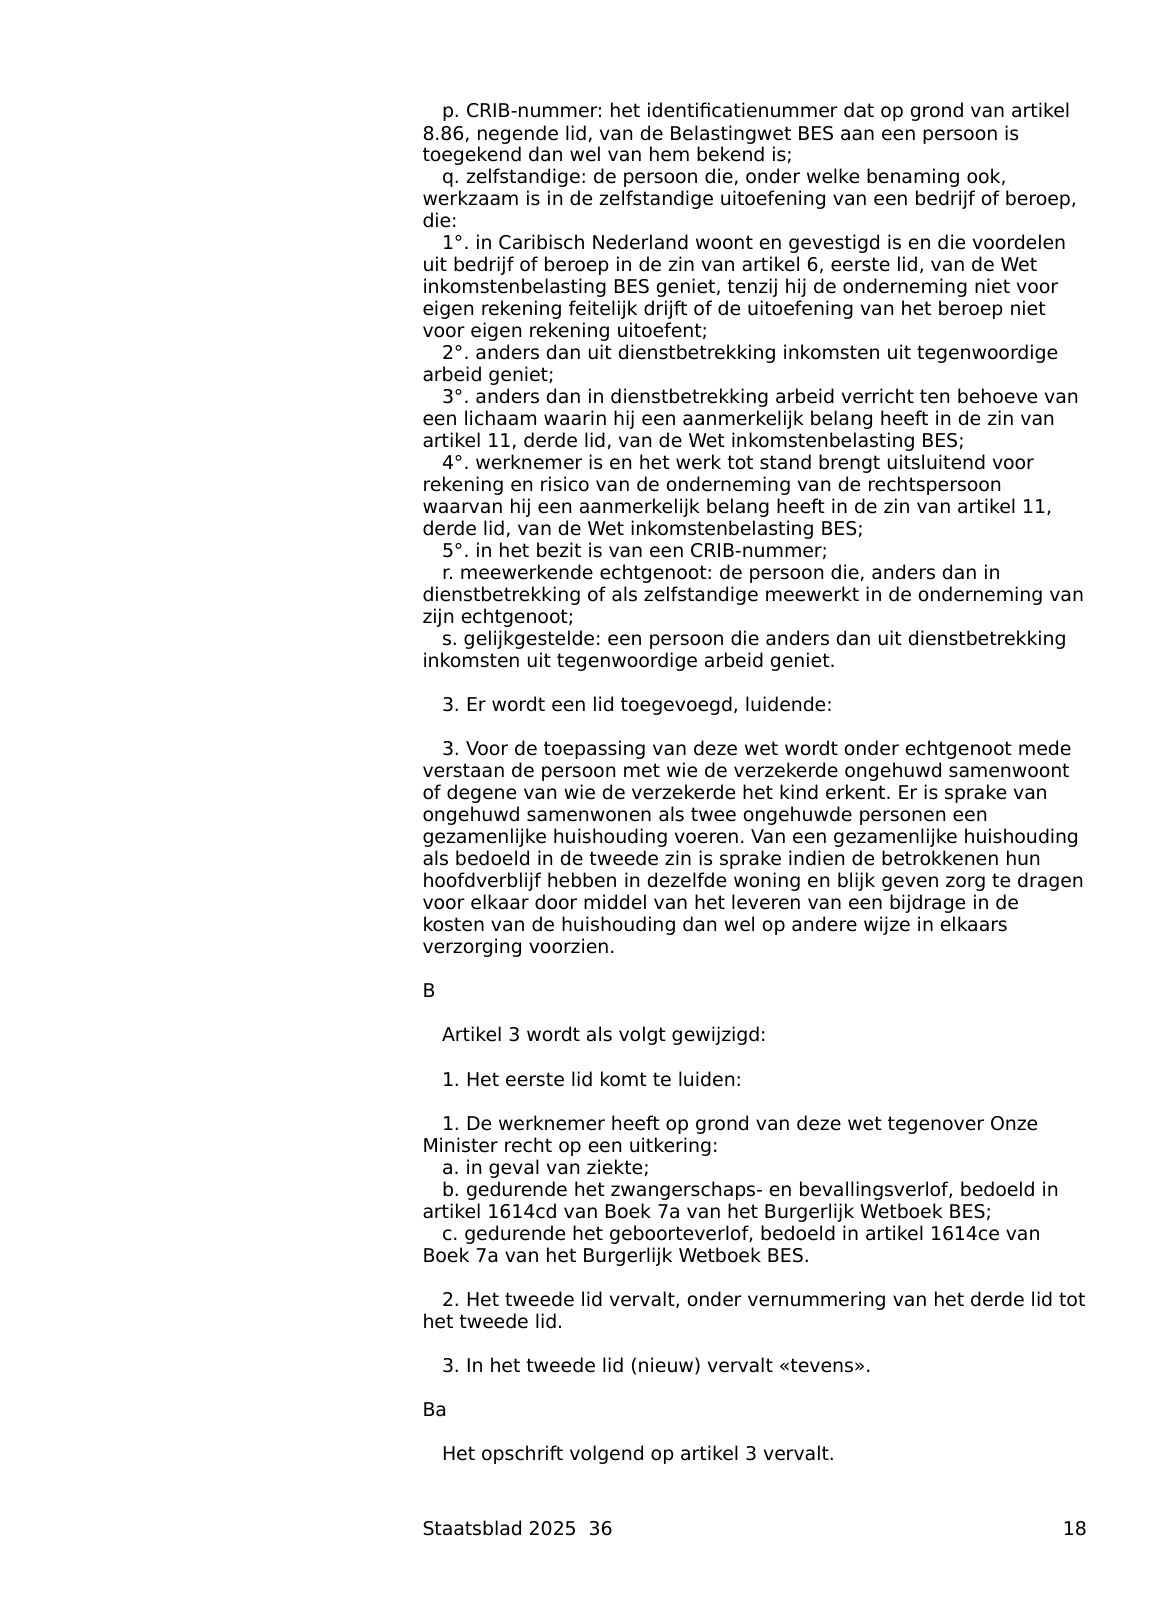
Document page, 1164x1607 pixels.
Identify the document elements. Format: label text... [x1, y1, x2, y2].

text Artikel 3 wordt als volgt gewijzigd: [422, 1024, 1087, 1046]
text 3. Er wordt een lid toegevoegd, luidende: [422, 694, 1087, 716]
text p. CRIB-nummer: het identificatienummer dat op grond van artikel 8.86, negende lid, van de Belastingwet BES aan een persoon is toegekend dan wel van hem bekend is; [422, 100, 1087, 166]
text 3. Voor de toepassing van deze wet wordt onder echtgenoot mede verstaan de persoon met wie de verzekerde ongehuwd samenwoont of degene van wie de verzekerde het kind erkent. Er is sprake van ongehuwd samenwonen als twee ongehuwde personen een gezamenlijke huishouding voeren. Van een gezamenlijke huishouding als bedoeld in de tweede zin is sprake indien de betrokkenen hun hoofdverblijf hebben in dezelfde woning en blijk geven zorg te dragen voor elkaar door middel van het leveren van een bijdrage in de kosten van de huishouding dan wel op andere wijze in elkaars verzorging voorzien. [422, 738, 1087, 958]
text 4°. werknemer is en het werk tot stand brengt uitsluitend voor rekening en risico van de onderneming van de rechtspersoon waarvan hij een aanmerkelijk belang heeft in de zin van artikel 11, derde lid, van de Wet inkomstenbelasting BES; [422, 452, 1087, 540]
text r. meewerkende echtgenoot: de persoon die, anders dan in dienstbetrekking of als zelfstandige meewerkt in de onderneming van zijn echtgenoot; [422, 562, 1087, 628]
text 3. In het tweede lid (nieuw) vervalt «tevens». [422, 1355, 1087, 1377]
text c. gedurende het geboorteverlof, bedoeld in artikel 1614ce van Boek 7a van het Burgerlijk Wetboek BES. [422, 1223, 1087, 1267]
text 1. Het eerste lid komt te luiden: [422, 1068, 1087, 1091]
text 2°. anders dan uit dienstbetrekking inkomsten uit tegenwoordige arbeid geniet; [422, 342, 1087, 386]
text a. in geval van ziekte; [422, 1157, 1087, 1179]
text 5°. in het bezit is van een CRIB-nummer; [422, 540, 1087, 562]
text Ba [422, 1399, 1087, 1421]
text Het opschrift volgend op artikel 3 vervalt. [422, 1443, 1087, 1465]
text 1°. in Caribisch Nederland woont en gevestigd is en die voordelen uit bedrijf of beroep in de zin van artikel 6, eerste lid, van de Wet inkomstenbelasting BES geniet, tenzij hij de onderneming niet voor eigen rekening feitelijk drijft of de uitoefening van het beroep niet voor eigen rekening uitoefent; [422, 232, 1087, 342]
text s. gelijkgestelde: een persoon die anders dan uit dienstbetrekking inkomsten uit tegenwoordige arbeid geniet. [422, 628, 1087, 672]
text 2. Het tweede lid vervalt, onder vernummering van het derde lid tot het tweede lid. [422, 1289, 1087, 1333]
text B [422, 980, 1087, 1002]
text q. zelfstandige: de persoon die, onder welke benaming ook, werkzaam is in de zelfstandige uitoefening van een bedrijf of beroep, die: [422, 166, 1087, 232]
text 3°. anders dan in dienstbetrekking arbeid verricht ten behoeve van een lichaam waarin hij een aanmerkelijk belang heeft in de zin van artikel 11, derde lid, van de Wet inkomstenbelasting BES; [422, 386, 1087, 452]
text 1. De werknemer heeft op grond van deze wet tegenover Onze Minister recht op een uitkering: [422, 1113, 1087, 1157]
text b. gedurende het zwangerschaps- en bevallingsverlof, bedoeld in artikel 1614cd van Boek 7a van het Burgerlijk Wetboek BES; [422, 1179, 1087, 1223]
